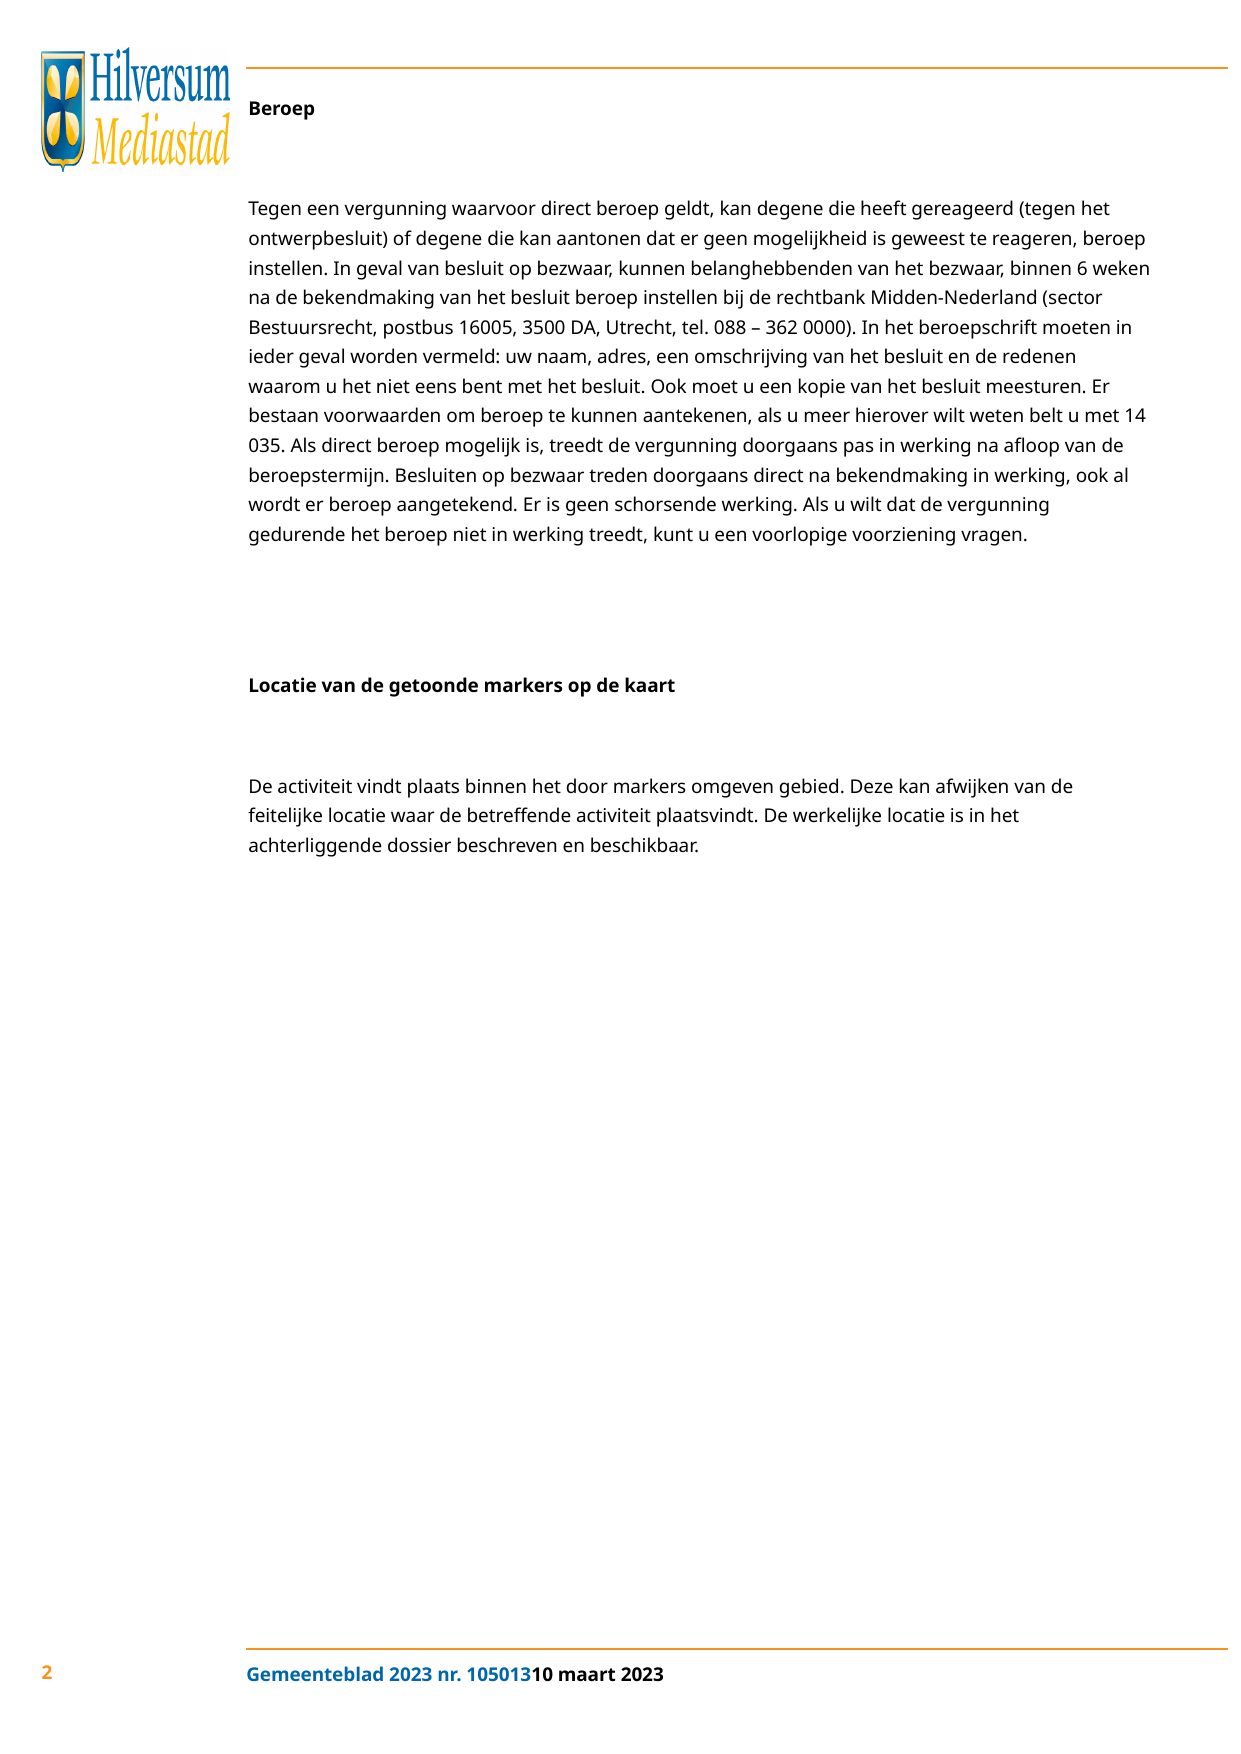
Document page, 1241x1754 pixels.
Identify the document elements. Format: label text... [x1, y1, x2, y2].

text Locatie van de getoonde markers op de kaart [248, 672, 1152, 698]
text Beroep [248, 95, 1152, 121]
text De activiteit vindt plaats binnen het door markers omgeven gebied. Deze kan afwijken van de feitelijke locatie waar de betreffende activiteit plaatsvindt. De werkelijke locatie is in het achterliggende dossier beschreven en beschikbaar. [248, 773, 1152, 858]
text Tegen een vergunning waarvoor direct beroep geldt, kan degene die heeft gereageerd (tegen het ontwerpbesluit) of degene die kan aantonen dat er geen mogelijkheid is geweest te reageren, beroep instellen. In geval van besluit op bezwaar, kunnen belanghebbenden van het bezwaar, binnen 6 weken na de bekendmaking van het besluit beroep instellen bij de rechtbank Midden-Nederland (sector Bestuursrecht, postbus 16005, 3500 DA, Utrecht, tel. 088 – 362 0000). In het beroepschrift moeten in ieder geval worden vermeld: uw naam, adres, een omschrijving van het besluit en de redenen waarom u het niet eens bent met het besluit. Ook moet u een kopie van het besluit meesturen. Er bestaan voorwaarden om beroep te kunnen aantekenen, als u meer hierover wilt weten belt u met 14 035. Als direct beroep mogelijk is, treedt de vergunning doorgaans pas in werking na afloop van de beroepstermijn. Besluiten op bezwaar treden doorgaans direct na bekendmaking in werking, ook al wordt er beroep aangetekend. Er is geen schorsende werking. Als u wilt dat de vergunning gedurende het beroep niet in werking treedt, kunt u een voorlopige voorziening vragen. [248, 196, 1152, 547]
picture [41, 47, 231, 172]
